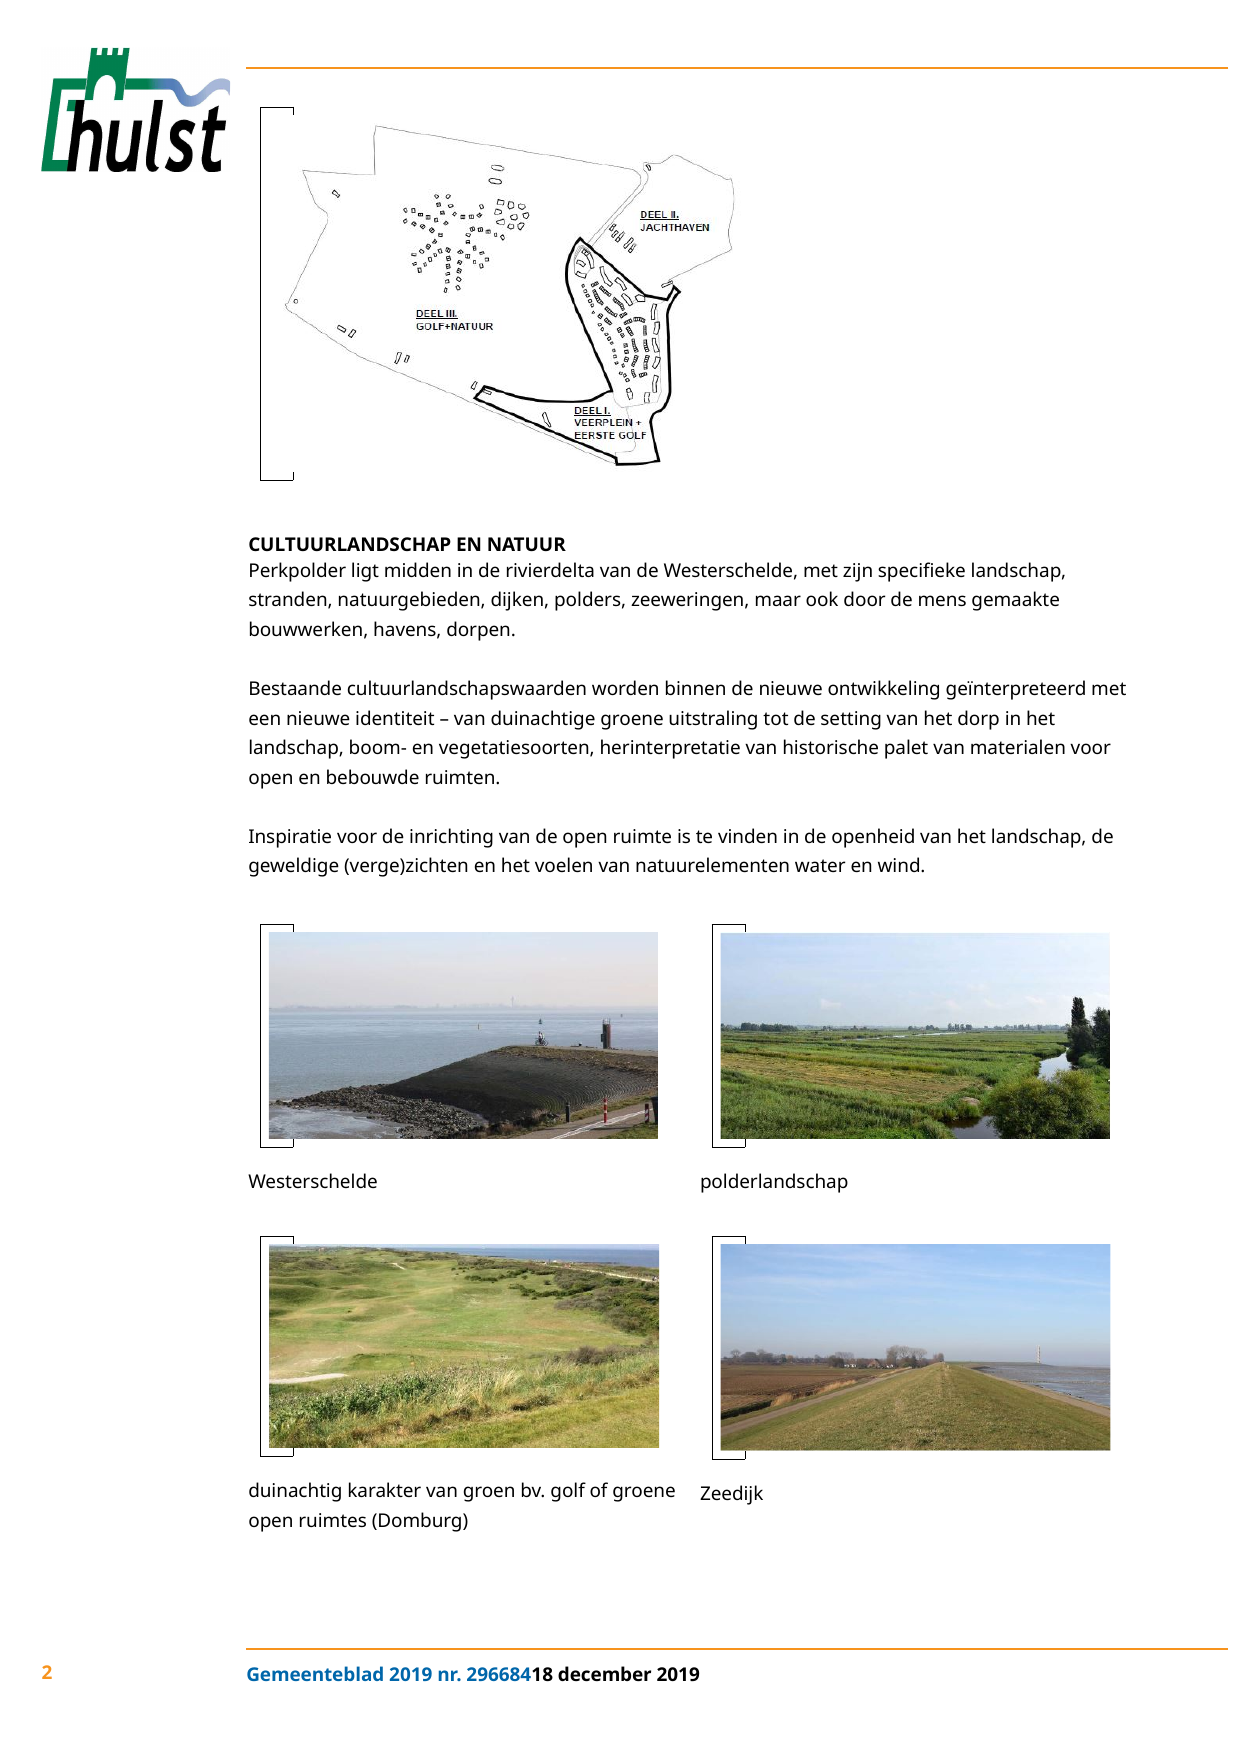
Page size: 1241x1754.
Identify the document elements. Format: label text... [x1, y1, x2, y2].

picture [41, 47, 231, 172]
table_header polderlandschap [700, 912, 1152, 1224]
picture [268, 932, 658, 1139]
picture [720, 932, 1111, 1139]
picture [268, 1244, 660, 1448]
text Bestaande cultuurlandschapswaarden worden binnen de nieuwe ontwikkeling geïnterpreteerd met een nieuwe identiteit – van duinachtige groene uitstraling tot de setting van het dorp in het landschap, boom- en vegetatiesoorten, herinterpretatie van historische palet van materialen voor open en bebouwde ruimten. [248, 675, 1152, 789]
picture [720, 1244, 1111, 1451]
text Inspiratie voor de inrichting van de open ruimte is te vinden in de openheid van het landschap, de geweldige (verge)zichten en het voelen van natuurelementen water en wind. [248, 823, 1152, 878]
text CULTUURLANDSCHAP EN NATUUR [248, 531, 1152, 557]
text Perkpolder ligt midden in de rivierdelta van de Westerschelde, met zijn specifieke landschap, stranden, natuurgebieden, dijken, polders, zeeweringen, maar ook door de mens gemaakte bouwwerken, havens, dorpen. [248, 557, 1152, 642]
table_cell duinachtig karakter van groen bv. golf of groene open ruimtes (Domburg) [248, 1224, 700, 1562]
table_cell Zeedijk [700, 1224, 1152, 1562]
table_header Westerschelde [248, 912, 700, 1224]
picture [268, 115, 742, 472]
